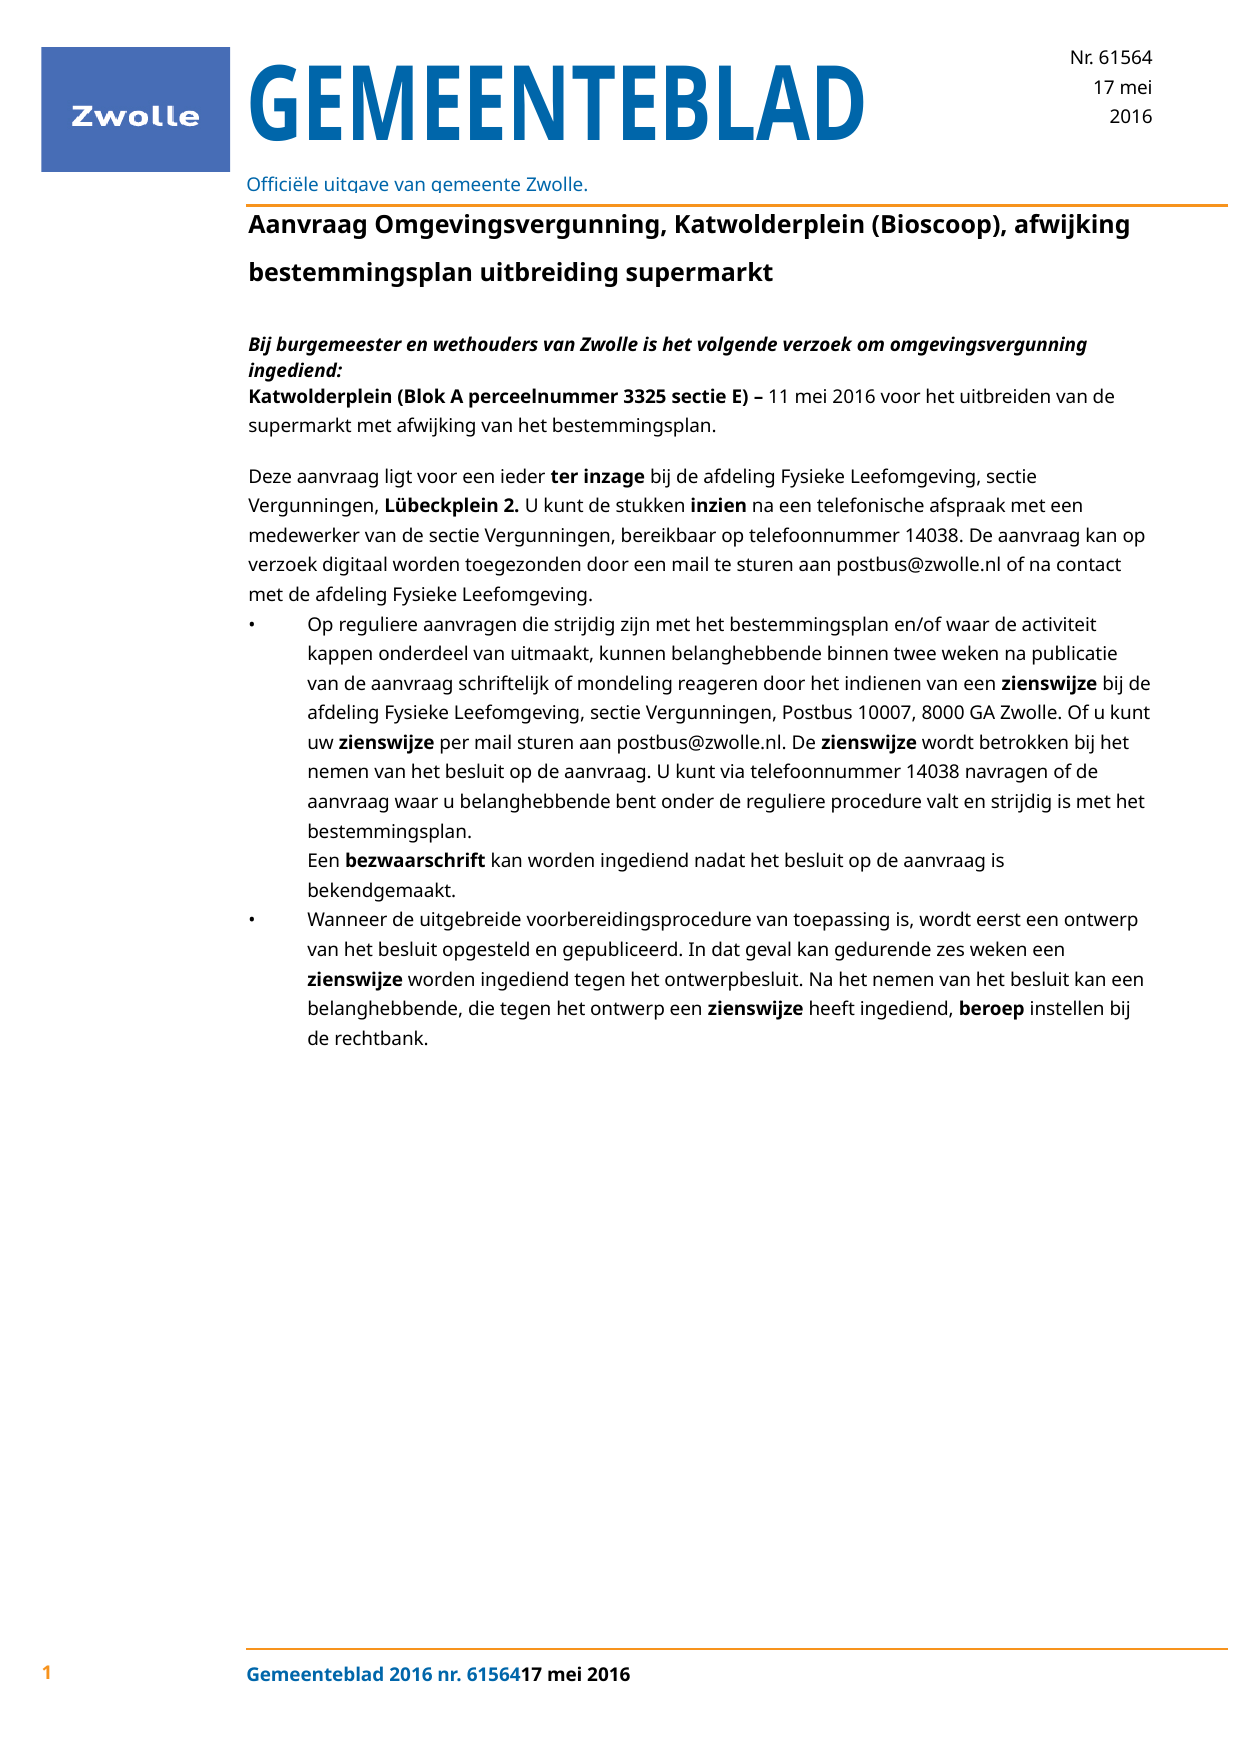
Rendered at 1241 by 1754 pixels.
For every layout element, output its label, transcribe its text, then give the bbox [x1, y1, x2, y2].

text Katwolderplein (Blok A perceelnummer 3325 sectie E) – 11 mei 2016 voor het uitbreiden van de supermarkt met afwijking van het bestemmingsplan. [248, 383, 1152, 438]
text Aanvraag Omgevingsvergunning, Katwolderplein (Bioscoop), afwijking bestemmingsplan uitbreiding supermarkt [248, 207, 1152, 288]
text Bij burgemeester en wethouders van Zwolle is het volgende verzoek om omgevingsvergunning ingediend: [248, 331, 1152, 383]
list Wanneer de uitgebreide voorbereidingsprocedure van toepassing is, wordt eerst een ontwerp van het besluit opgesteld en gepubliceerd. In dat geval kan gedurende zes weken een zienswijze worden ingediend tegen het ontwerpbesluit. Na het nemen van het besluit kan een belanghebbende, die tegen het ontwerp een zienswijze heeft ingediend, beroep instellen bij de rechtbank. [248, 907, 1152, 1051]
text Deze aanvraag ligt voor een ieder ter inzage bij de afdeling Fysieke Leefomgeving, sectie Vergunningen, Lübeckplein 2. U kunt de stukken inzien na een telefonische afspraak met een medewerker van de sectie Vergunningen, bereikbaar op telefoonnummer 14038. De aanvraag kan op verzoek digitaal worden toegezonden door een mail te sturen aan postbus@zwolle.nl of na contact met de afdeling Fysieke Leefomgeving. [248, 463, 1152, 607]
picture [41, 47, 231, 172]
list Een bezwaarschrift kan worden ingediend nadat het besluit op de aanvraag is bekendgemaakt. [248, 847, 1152, 903]
list Op reguliere aanvragen die strijdig zijn met het bestemmingsplan en/of waar de activiteit kappen onderdeel van uitmaakt, kunnen belanghebbende binnen twee weken na publicatie van de aanvraag schriftelijk of mondeling reageren door het indienen van een zienswijze bij de afdeling Fysieke Leefomgeving, sectie Vergunningen, Postbus 10007, 8000 GA Zwolle. Of u kunt uw zienswijze per mail sturen aan postbus@zwolle.nl. De zienswijze wordt betrokken bij het nemen van het besluit op de aanvraag. U kunt via telefoonnummer 14038 navragen of de aanvraag waar u belanghebbende bent onder de reguliere procedure valt en strijdig is met het bestemmingsplan. [248, 611, 1152, 844]
